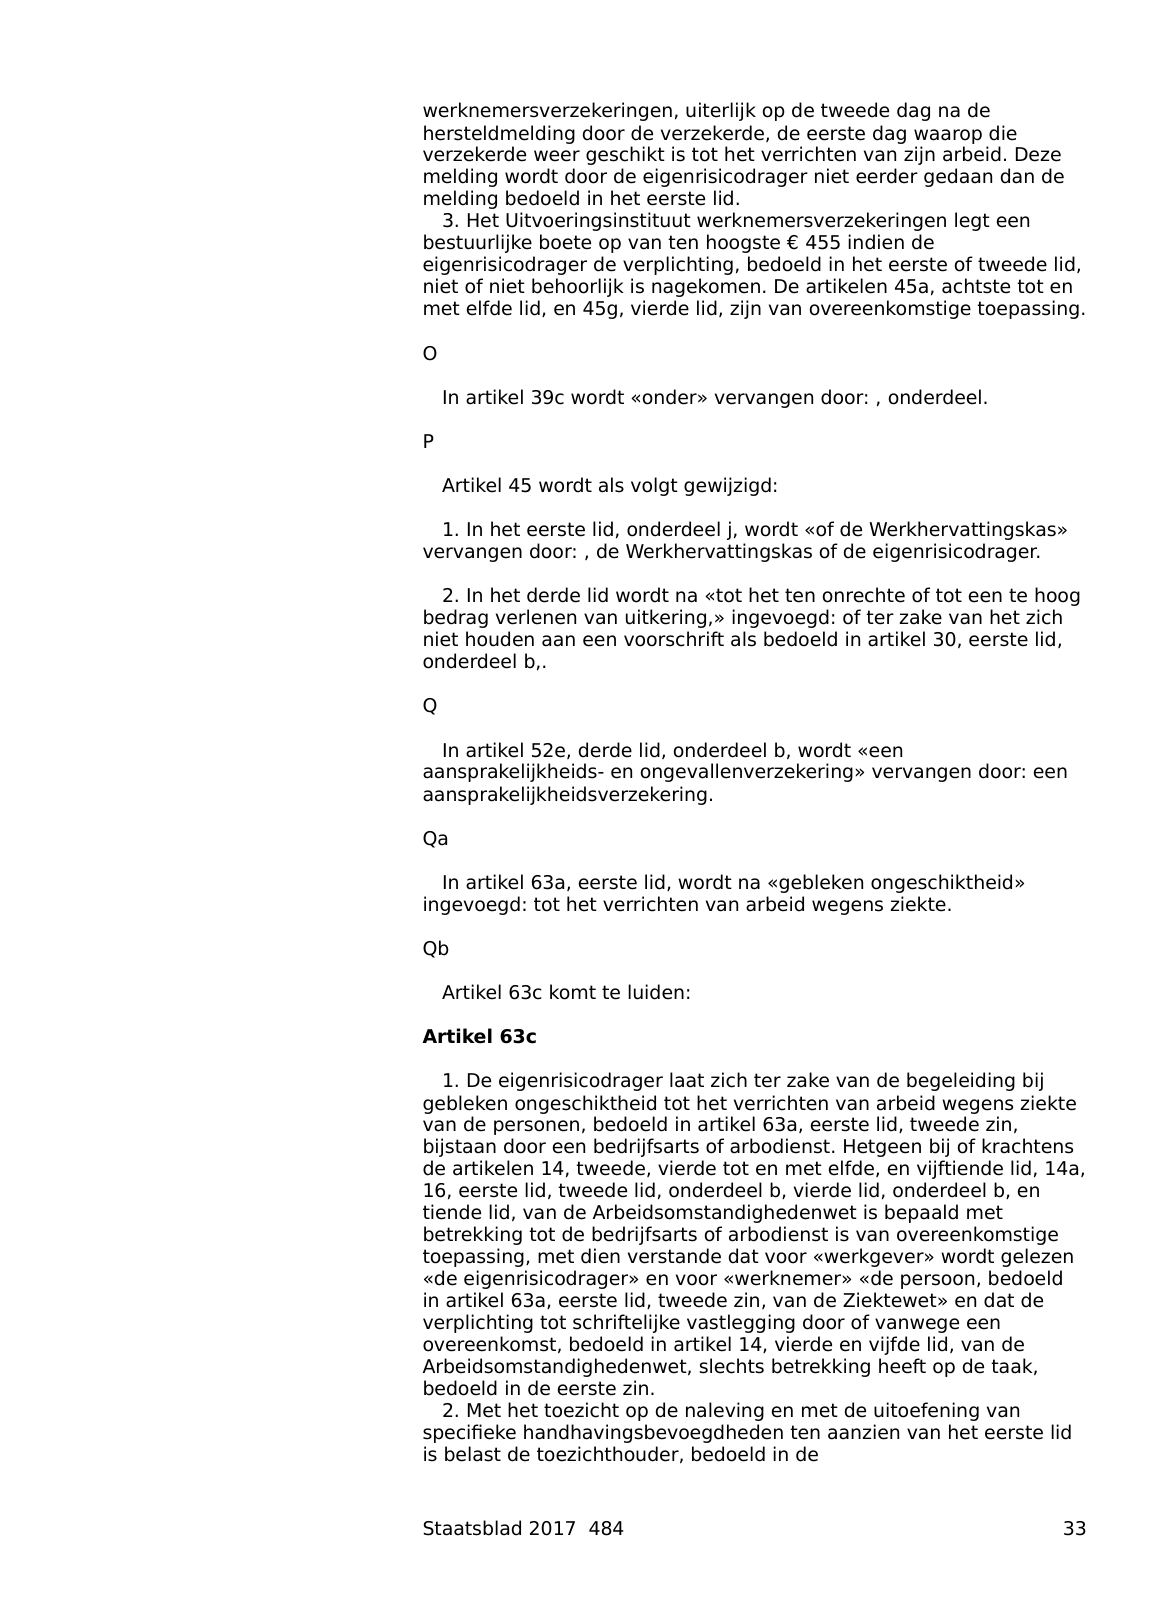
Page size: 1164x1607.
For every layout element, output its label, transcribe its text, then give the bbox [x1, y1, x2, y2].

text Q [422, 695, 1087, 717]
text In artikel 52e, derde lid, onderdeel b, wordt «een aansprakelijkheids- en ongevallenverzekering» vervangen door: een aansprakelijkheidsverzekering. [422, 739, 1087, 805]
text Qb [422, 938, 1087, 960]
text werknemersverzekeringen, uiterlijk op de tweede dag na de hersteldmelding door de verzekerde, de eerste dag waarop die verzekerde weer geschikt is tot het verrichten van zijn arbeid. Deze melding wordt door de eigenrisicodrager niet eerder gedaan dan de melding bedoeld in het eerste lid. [422, 100, 1087, 210]
text 2. Met het toezicht op de naleving en met de uitoefening van specifieke handhavingsbevoegdheden ten aanzien van het eerste lid is belast de toezichthouder, bedoeld in de [422, 1400, 1087, 1466]
text In artikel 39c wordt «onder» vervangen door: , onderdeel. [422, 387, 1087, 408]
text P [422, 431, 1087, 453]
text Artikel 63c komt te luiden: [422, 982, 1087, 1004]
text Artikel 45 wordt als volgt gewijzigd: [422, 475, 1087, 497]
text In artikel 63a, eerste lid, wordt na «gebleken ongeschiktheid» ingevoegd: tot het verrichten van arbeid wegens ziekte. [422, 872, 1087, 916]
text 3. Het Uitvoeringsinstituut werknemersverzekeringen legt een bestuurlijke boete op van ten hoogste € 455 indien de eigenrisicodrager de verplichting, bedoeld in het eerste of tweede lid, niet of niet behoorlijk is nagekomen. De artikelen 45a, achtste tot en met elfde lid, en 45g, vierde lid, zijn van overeenkomstige toepassing. [422, 210, 1087, 320]
subtitle Artikel 63c [422, 1026, 1087, 1048]
text 1. In het eerste lid, onderdeel j, wordt «of de Werkhervattingskas» vervangen door: , de Werkhervattingskas of de eigenrisicodrager. [422, 519, 1087, 563]
text Qa [422, 828, 1087, 849]
text 1. De eigenrisicodrager laat zich ter zake van de begeleiding bij gebleken ongeschiktheid tot het verrichten van arbeid wegens ziekte van de personen, bedoeld in artikel 63a, eerste lid, tweede zin, bijstaan door een bedrijfsarts of arbodienst. Hetgeen bij of krachtens de artikelen 14, tweede, vierde tot en met elfde, en vijftiende lid, 14a, 16, eerste lid, tweede lid, onderdeel b, vierde lid, onderdeel b, en tiende lid, van de Arbeidsomstandighedenwet is bepaald met betrekking tot de bedrijfsarts of arbodienst is van overeenkomstige toepassing, met dien verstande dat voor «werkgever» wordt gelezen «de eigenrisicodrager» en voor «werknemer» «de persoon, bedoeld in artikel 63a, eerste lid, tweede zin, van de Ziektewet» en dat de verplichting tot schriftelijke vastlegging door of vanwege een overeenkomst, bedoeld in artikel 14, vierde en vijfde lid, van de Arbeidsomstandighedenwet, slechts betrekking heeft op de taak, bedoeld in de eerste zin. [422, 1070, 1087, 1400]
text O [422, 342, 1087, 364]
text 2. In het derde lid wordt na «tot het ten onrechte of tot een te hoog bedrag verlenen van uitkering,» ingevoegd: of ter zake van het zich niet houden aan een voorschrift als bedoeld in artikel 30, eerste lid, onderdeel b,. [422, 585, 1087, 673]
